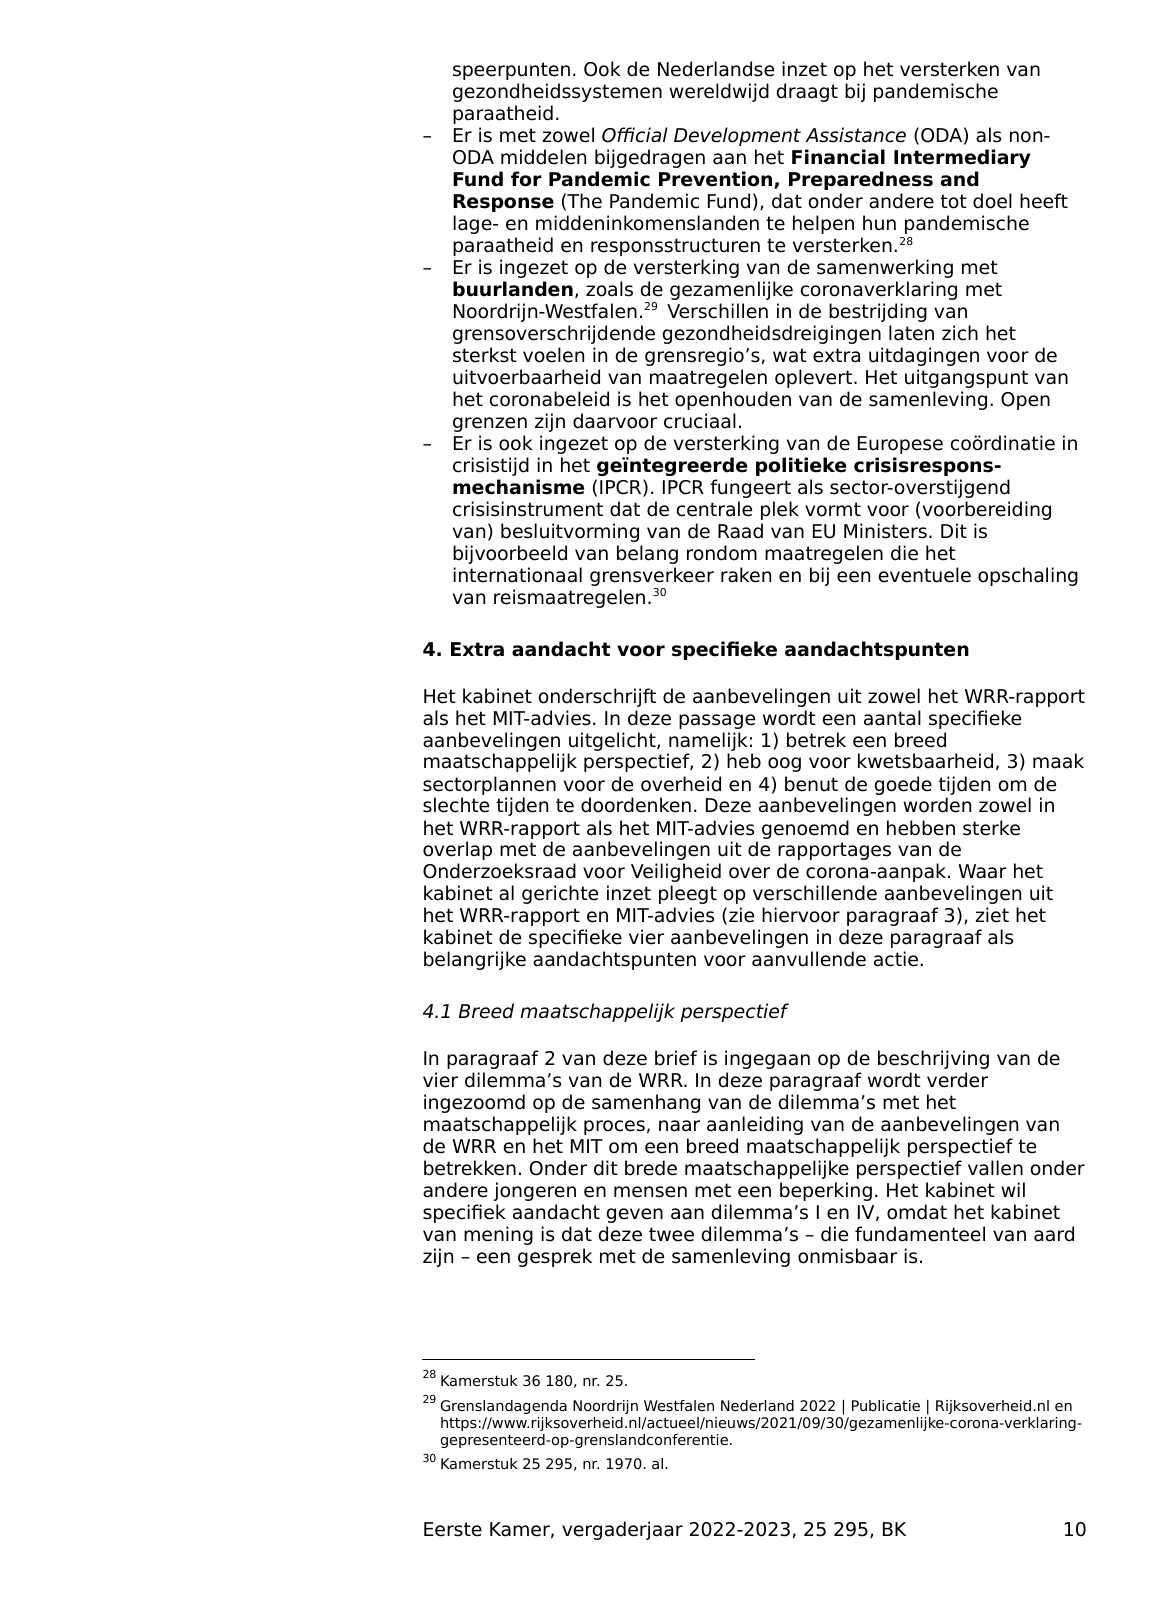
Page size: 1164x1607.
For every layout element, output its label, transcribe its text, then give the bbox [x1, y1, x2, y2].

text – Er is ingezet op de versterking van de samenwerking met buurlanden, zoals de gezamenlijke coronaverklaring met Noordrijn-Westfalen. Verschillen in de bestrijding van grensoverschrijdende gezondheidsdreigingen laten zich het sterkst voelen in de grensregio’s, wat extra uitdagingen voor de uitvoerbaarheid van maatregelen oplevert. Het uitgangspunt van het coronabeleid is het openhouden van de samenleving. Open grenzen zijn daarvoor cruciaal. [422, 257, 1087, 433]
text – Er is met zowel Official Development Assistance (ODA) als non-ODA middelen bijgedragen aan het Financial Intermediary Fund for Pandemic Prevention, Preparedness and Response (The Pandemic Fund), dat onder andere tot doel heeft lage- en middeninkomenslanden te helpen hun pandemische paraatheid en responsstructuren te versterken. [422, 125, 1087, 257]
subtitle 4. Extra aandacht voor specifieke aandachtspunten [422, 638, 1087, 661]
subtitle 4.1 Breed maatschappelijk perspectief [422, 1001, 1087, 1023]
text – Er is ook ingezet op de versterking van de Europese coördinatie in crisistijd in het geïntegreerde politieke crisisrespons-mechanisme (IPCR). IPCR fungeert als sector-overstijgend crisisinstrument dat de centrale plek vormt voor (voorbereiding van) besluitvorming van de Raad van EU Ministers. Dit is bijvoorbeeld van belang rondom maatregelen die het internationaal grensverkeer raken en bij een eventuele opschaling van reismaatregelen. [422, 433, 1087, 608]
text Kamerstuk 36 180, nr. 25. [422, 1368, 1087, 1391]
text Grenslandagenda Noordrijn Westfalen Nederland 2022 | Publicatie | Rijksoverheid.nl en https://www.rijksoverheid.nl/actueel/nieuws/2021/09/30/gezamenlijke-corona-verklaring-gepresenteerd-op-grenslandconferentie. [422, 1393, 1087, 1449]
text Het kabinet onderschrijft de aanbevelingen uit zowel het WRR-rapport als het MIT-advies. In deze passage wordt een aantal specifieke aanbevelingen uitgelicht, namelijk: 1) betrek een breed maatschappelijk perspectief, 2) heb oog voor kwetsbaarheid, 3) maak sectorplannen voor de overheid en 4) benut de goede tijden om de slechte tijden te doordenken. Deze aanbevelingen worden zowel in het WRR-rapport als het MIT-advies genoemd en hebben sterke overlap met de aanbevelingen uit de rapportages van de Onderzoeksraad voor Veiligheid over de corona-aanpak. Waar het kabinet al gerichte inzet pleegt op verschillende aanbevelingen uit het WRR-rapport en MIT-advies (zie hiervoor paragraaf 3), ziet het kabinet de specifieke vier aanbevelingen in deze paragraaf als belangrijke aandachtspunten voor aanvullende actie. [422, 686, 1087, 971]
text speerpunten. Ook de Nederlandse inzet op het versterken van gezondheidssystemen wereldwijd draagt bij pandemische paraatheid. [422, 59, 1087, 125]
text In paragraaf 2 van deze brief is ingegaan op de beschrijving van de vier dilemma’s van de WRR. In deze paragraaf wordt verder ingezoomd op de samenhang van de dilemma’s met het maatschappelijk proces, naar aanleiding van de aanbevelingen van de WRR en het MIT om een breed maatschappelijk perspectief te betrekken. Onder dit brede maatschappelijke perspectief vallen onder andere jongeren en mensen met een beperking. Het kabinet wil specifiek aandacht geven aan dilemma’s I en IV, omdat het kabinet van mening is dat deze twee dilemma’s – die fundamenteel van aard zijn – een gesprek met de samenleving onmisbaar is. [422, 1048, 1087, 1268]
text Kamerstuk 25 295, nr. 1970. al. [422, 1452, 1087, 1474]
